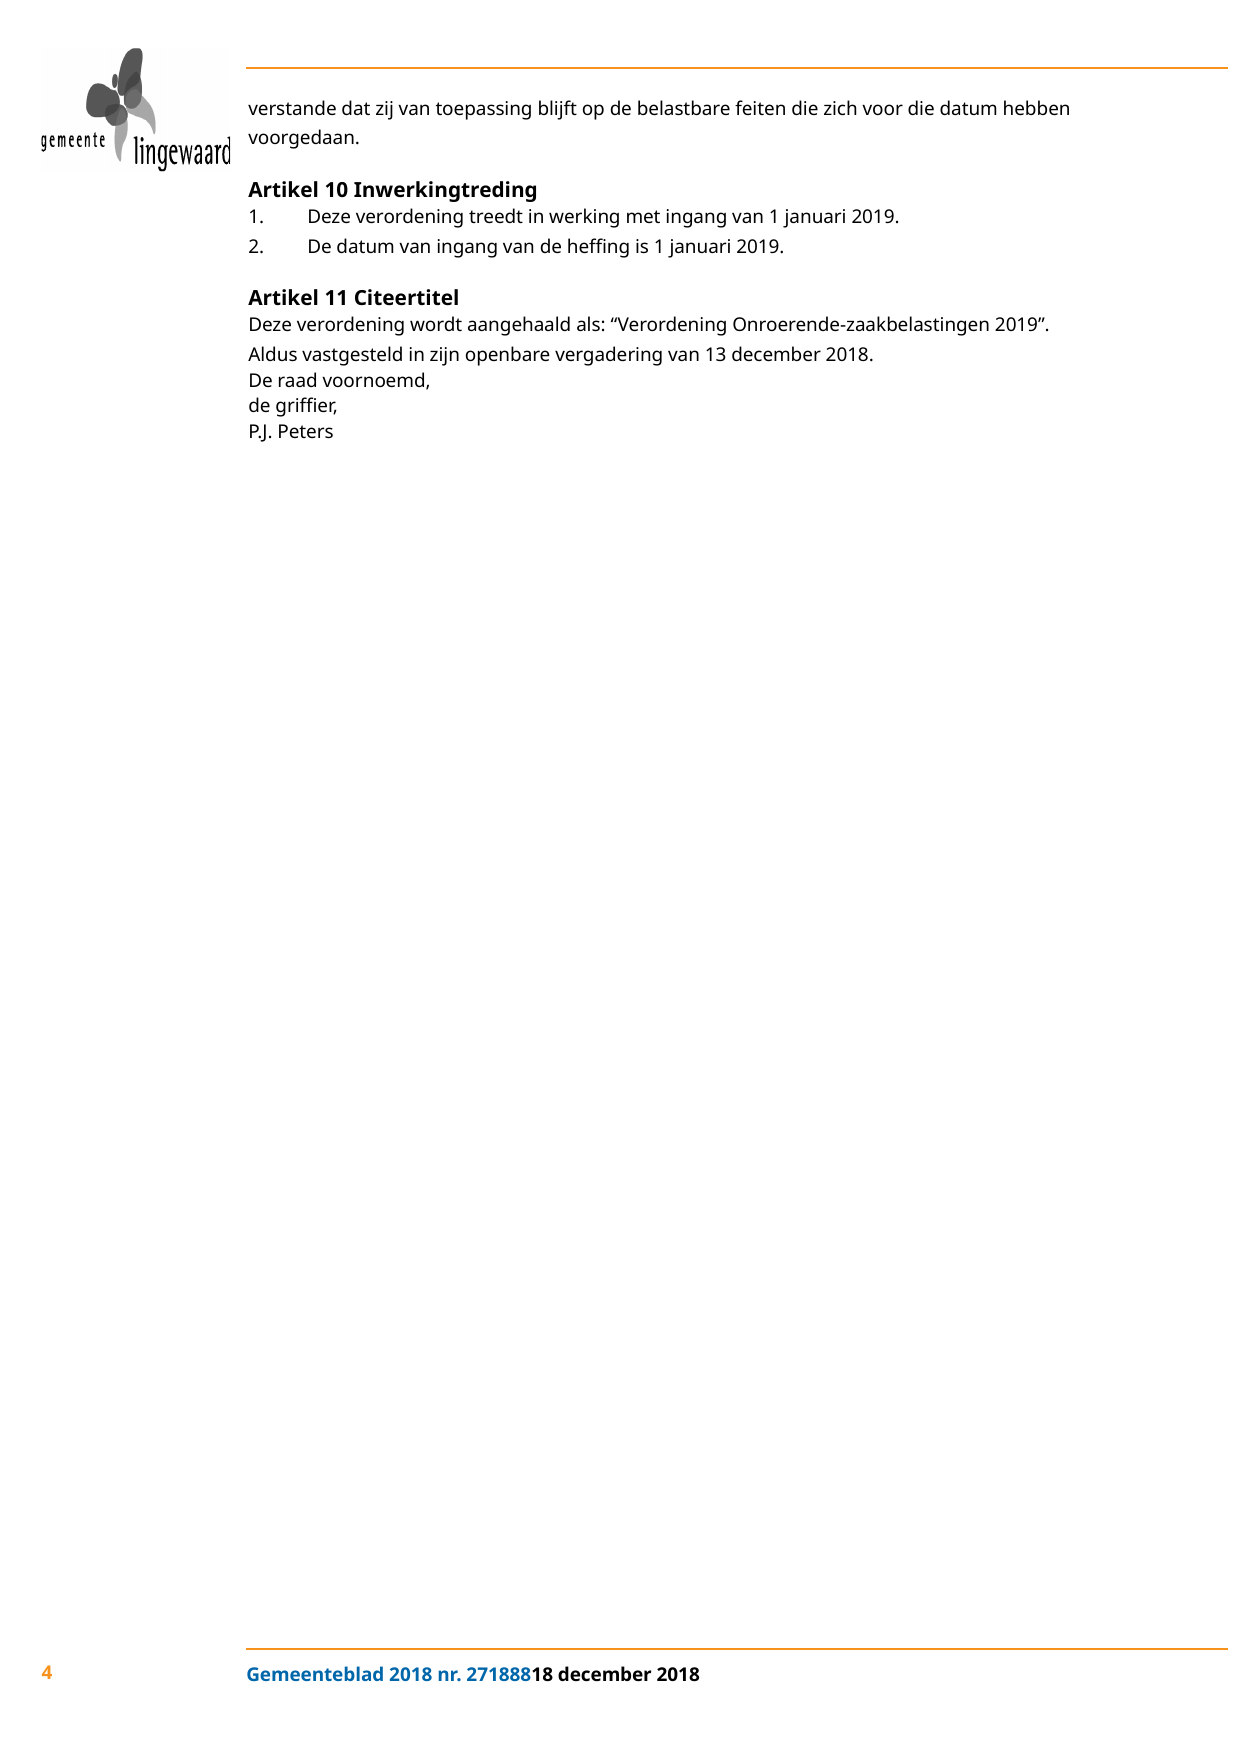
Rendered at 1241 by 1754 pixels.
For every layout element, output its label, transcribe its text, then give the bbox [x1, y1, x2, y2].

text Deze verordening wordt aangehaald als: “Verordening Onroerende-zaakbelastingen 2019”. [248, 312, 1152, 337]
text P.J. Peters [248, 418, 1152, 444]
text De raad voornoemd, [248, 367, 1152, 393]
text verstande dat zij van toepassing blijft op de belastbare feiten die zich voor die datum hebben voorgedaan. [248, 95, 1152, 150]
list De datum van ingang van de heffing is 1 januari 2019. [248, 233, 1152, 258]
text de griffier, [248, 393, 1152, 418]
list Deze verordening treedt in werking met ingang van 1 januari 2019. [248, 203, 1152, 229]
text Aldus vastgesteld in zijn openbare vergadering van 13 december 2018. [248, 341, 1152, 367]
text Artikel 10 Inwerkingtreding [248, 175, 1152, 203]
text Artikel 11 Citeertitel [248, 283, 1152, 312]
picture [41, 47, 231, 172]
